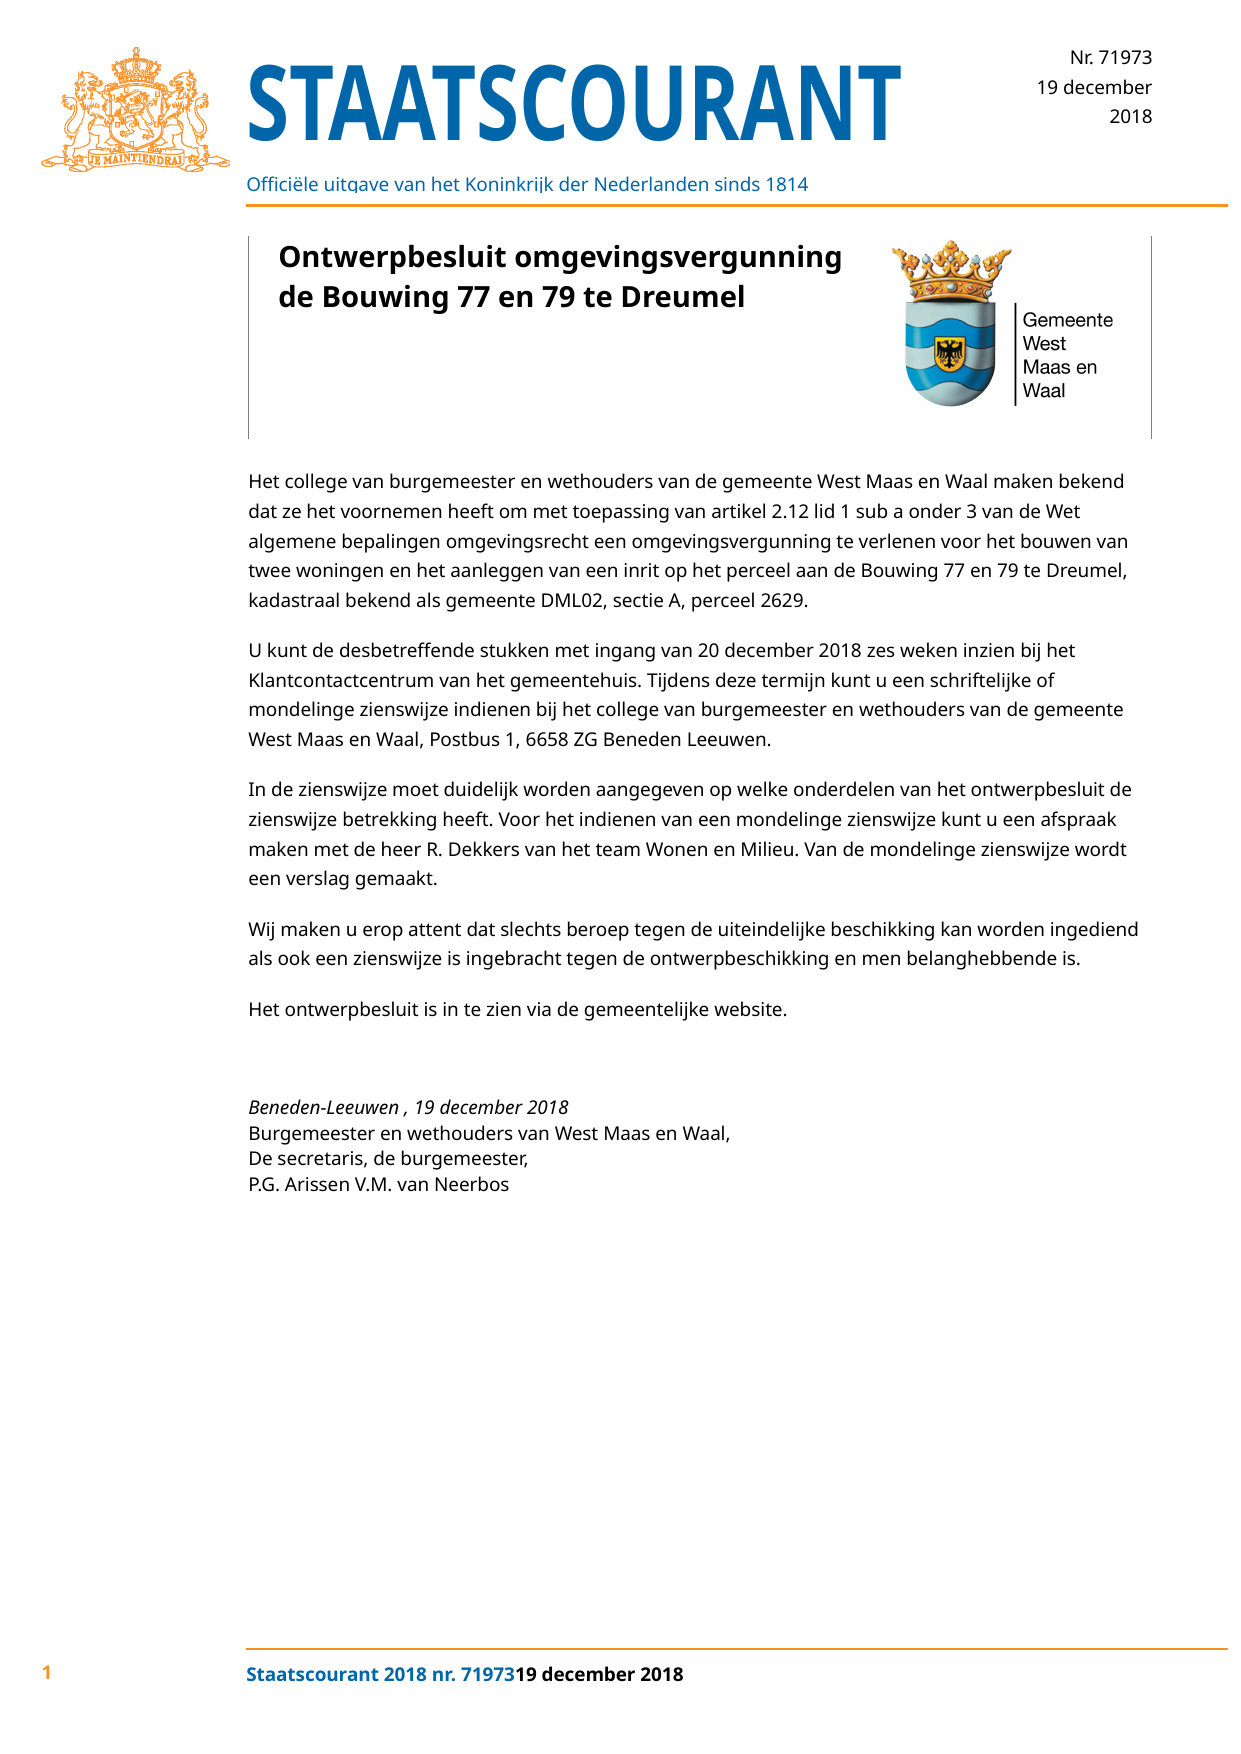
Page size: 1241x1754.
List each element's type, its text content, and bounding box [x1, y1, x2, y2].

text De secretaris, de burgemeester, [248, 1145, 1152, 1171]
text Burgemeester en wethouders van West Maas en Waal, [248, 1120, 1152, 1145]
text Het college van burgemeester en wethouders van de gemeente West Maas en Waal maken bekend dat ze het voornemen heeft om met toepassing van artikel 2.12 lid 1 sub a onder 3 van de Wet algemene bepalingen omgevingsrecht een omgevingsvergunning te verlenen voor het bouwen van twee woningen en het aanleggen van een inrit op het perceel aan de Bouwing 77 en 79 te Dreumel, kadastraal bekend als gemeente DML02, sectie A, perceel 2629. [248, 469, 1152, 613]
text U kunt de desbetreffende stukken met ingang van 20 december 2018 zes weken inzien bij het Klantcontactcentrum van het gemeentehuis. Tijdens deze termijn kunt u een schriftelijke of mondelinge zienswijze indienen bij het college van burgemeester en wethouders van de gemeente West Maas en Waal, Postbus 1, 6658 ZG Beneden Leeuwen. [248, 637, 1152, 752]
table_header [850, 414, 1151, 439]
picture [41, 47, 231, 172]
table_header [850, 236, 888, 413]
text Wij maken u erop attent dat slechts beroep tegen de uiteindelijke beschikking kan worden ingediend als ook een zienswijze is ingebracht tegen de ontwerpbeschikking en men belanghebbende is. [248, 916, 1152, 971]
table_header Ontwerpbesluit omgevingsvergunning de Bouwing 77 en 79 te Dreumel [249, 236, 850, 439]
text P.G. Arissen V.M. van Neerbos [248, 1171, 1152, 1197]
text Het ontwerpbesluit is in te zien via de gemeentelijke website. [248, 996, 1152, 1021]
picture [888, 236, 1113, 414]
table_header [1113, 236, 1151, 413]
text In de zienswijze moet duidelijk worden aangegeven op welke onderdelen van het ontwerpbesluit de zienswijze betrekking heeft. Voor het indienen van een mondelinge zienswijze kunt u een afspraak maken met de heer R. Dekkers van het team Wonen en Milieu. Van de mondelinge zienswijze wordt een verslag gemaakt. [248, 777, 1152, 891]
text Beneden-Leeuwen , 19 december 2018 [248, 1094, 1152, 1120]
